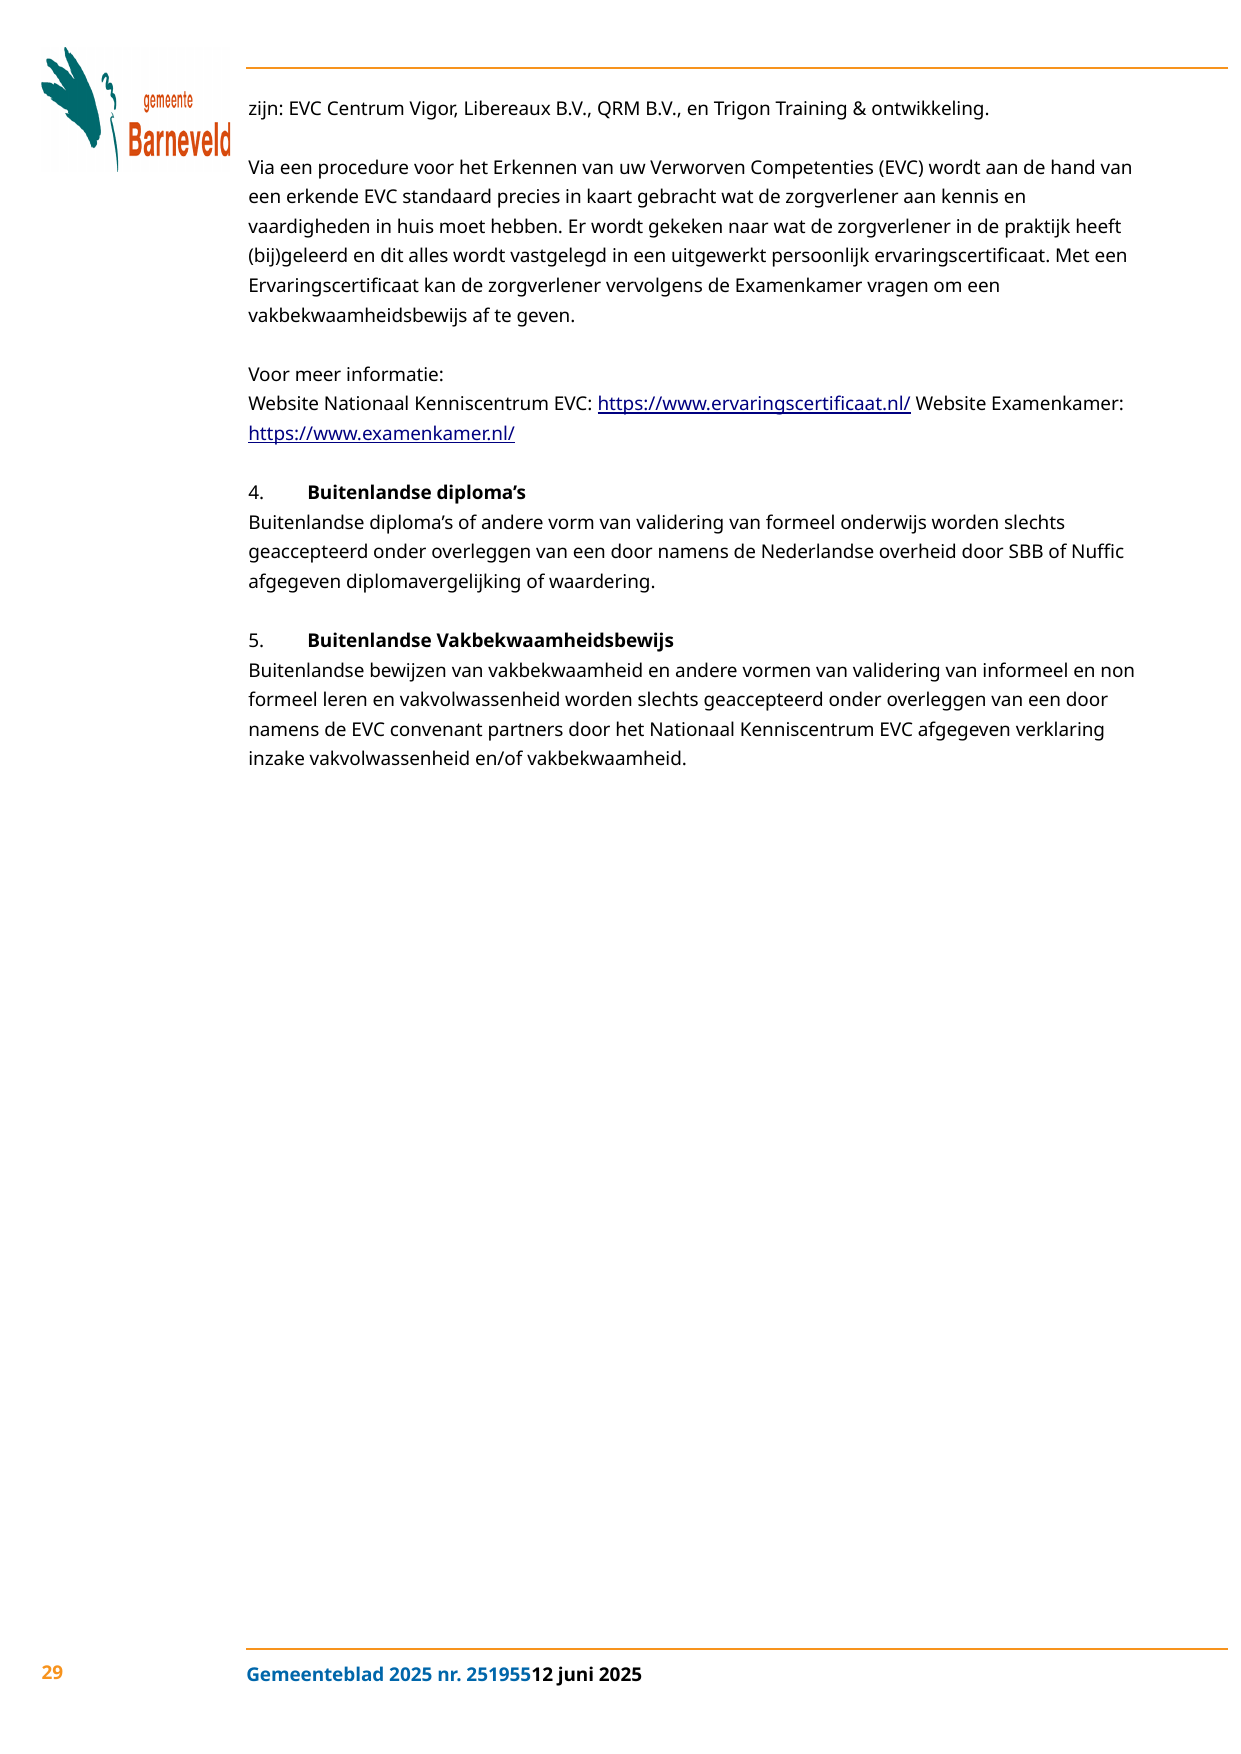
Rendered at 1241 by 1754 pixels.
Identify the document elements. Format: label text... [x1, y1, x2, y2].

text zijn: EVC Centrum Vigor, Libereaux B.V., QRM B.V., en Trigon Training & ontwikkeling. [248, 95, 1152, 121]
list Buitenlandse Vakbekwaamheidsbewijs [248, 627, 1152, 653]
text Buitenlandse diploma’s of andere vorm van validering van formeel onderwijs worden slechts geaccepteerd onder overleggen van een door namens de Nederlandse overheid door SBB of Nuffic afgegeven diplomavergelijking of waardering. [248, 509, 1152, 594]
text Voor meer informatie: [248, 361, 1152, 387]
text Buitenlandse bewijzen van vakbekwaamheid en andere vormen van validering van informeel en non formeel leren en vakvolwassenheid worden slechts geaccepteerd onder overleggen van een door namens de EVC convenant partners door het Nationaal Kenniscentrum EVC afgegeven verklaring inzake vakvolwassenheid en/of vakbekwaamheid. [248, 657, 1152, 771]
list Buitenlandse diploma’s [248, 479, 1152, 505]
text Via een procedure voor het Erkennen van uw Verworven Competenties (EVC) wordt aan de hand van een erkende EVC standaard precies in kaart gebracht wat de zorgverlener aan kennis en vaardigheden in huis moet hebben. Er wordt gekeken naar wat de zorgverlener in de praktijk heeft (bij)geleerd en dit alles wordt vastgelegd in een uitgewerkt persoonlijk ervaringscertificaat. Met een Ervaringscertificaat kan de zorgverlener vervolgens de Examenkamer vragen om een vakbekwaamheidsbewijs af te geven. [248, 154, 1152, 328]
text Website Nationaal Kenniscentrum EVC: https://www.ervaringscertificaat.nl/ Website Examenkamer: https://www.examenkamer.nl/ [248, 391, 1152, 446]
picture [41, 47, 231, 172]
